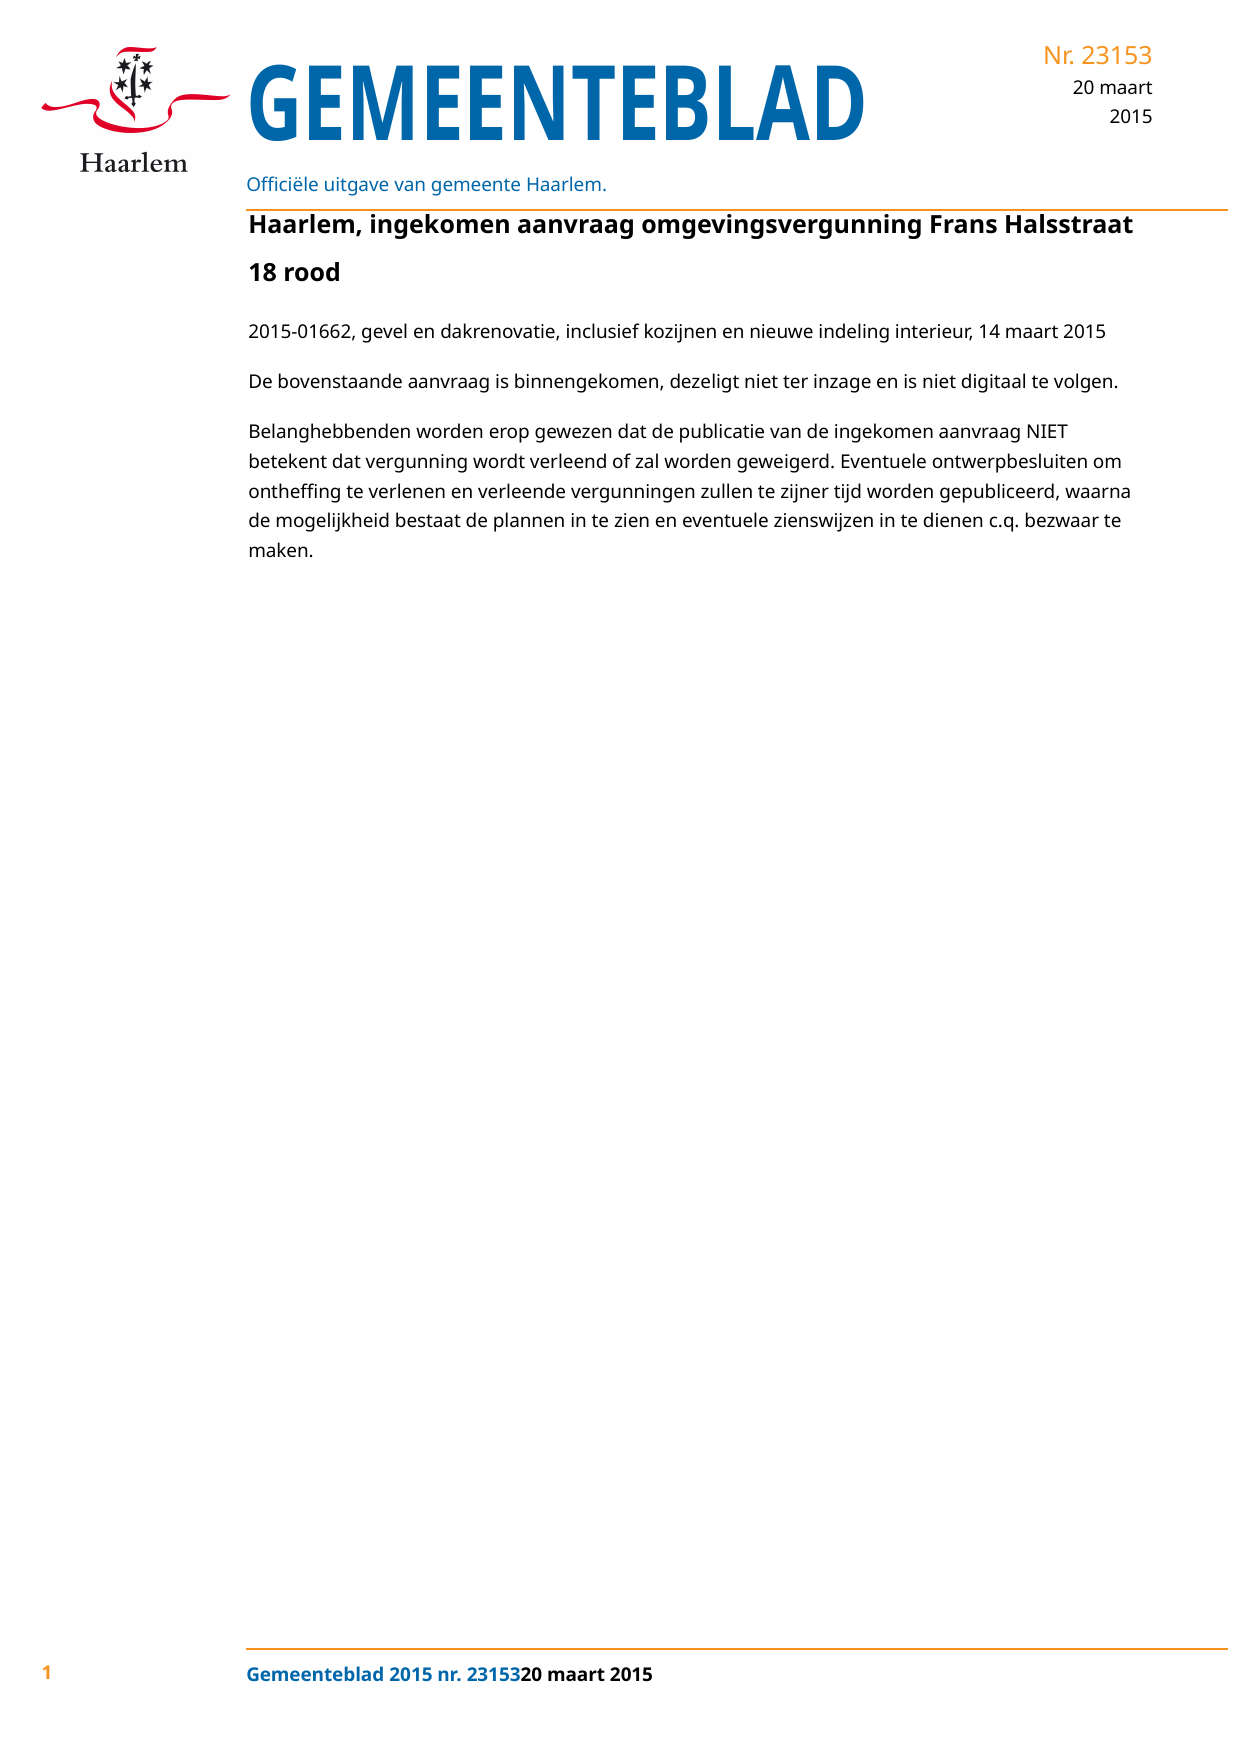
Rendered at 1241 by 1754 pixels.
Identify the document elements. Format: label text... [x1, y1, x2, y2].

text 2015-01662, gevel en dakrenovatie, inclusief kozijnen en nieuwe indeling interieur, 14 maart 2015 [248, 318, 1152, 344]
text Haarlem, ingekomen aanvraag omgevingsvergunning Frans Halsstraat 18 rood [248, 211, 1152, 288]
text De bovenstaande aanvraag is binnengekomen, dezeligt niet ter inzage en is niet digitaal te volgen. [248, 368, 1152, 394]
text Belanghebbenden worden erop gewezen dat de publicatie van de ingekomen aanvraag NIET betekent dat vergunning wordt verleend of zal worden geweigerd. Eventuele ontwerpbesluiten om ontheffing te verlenen en verleende vergunningen zullen te zijner tijd worden gepubliceerd, waarna de mogelijkheid bestaat de plannen in te zien en eventuele zienswijzen in te dienen c.q. bezwaar te maken. [248, 419, 1152, 563]
picture [41, 47, 231, 172]
